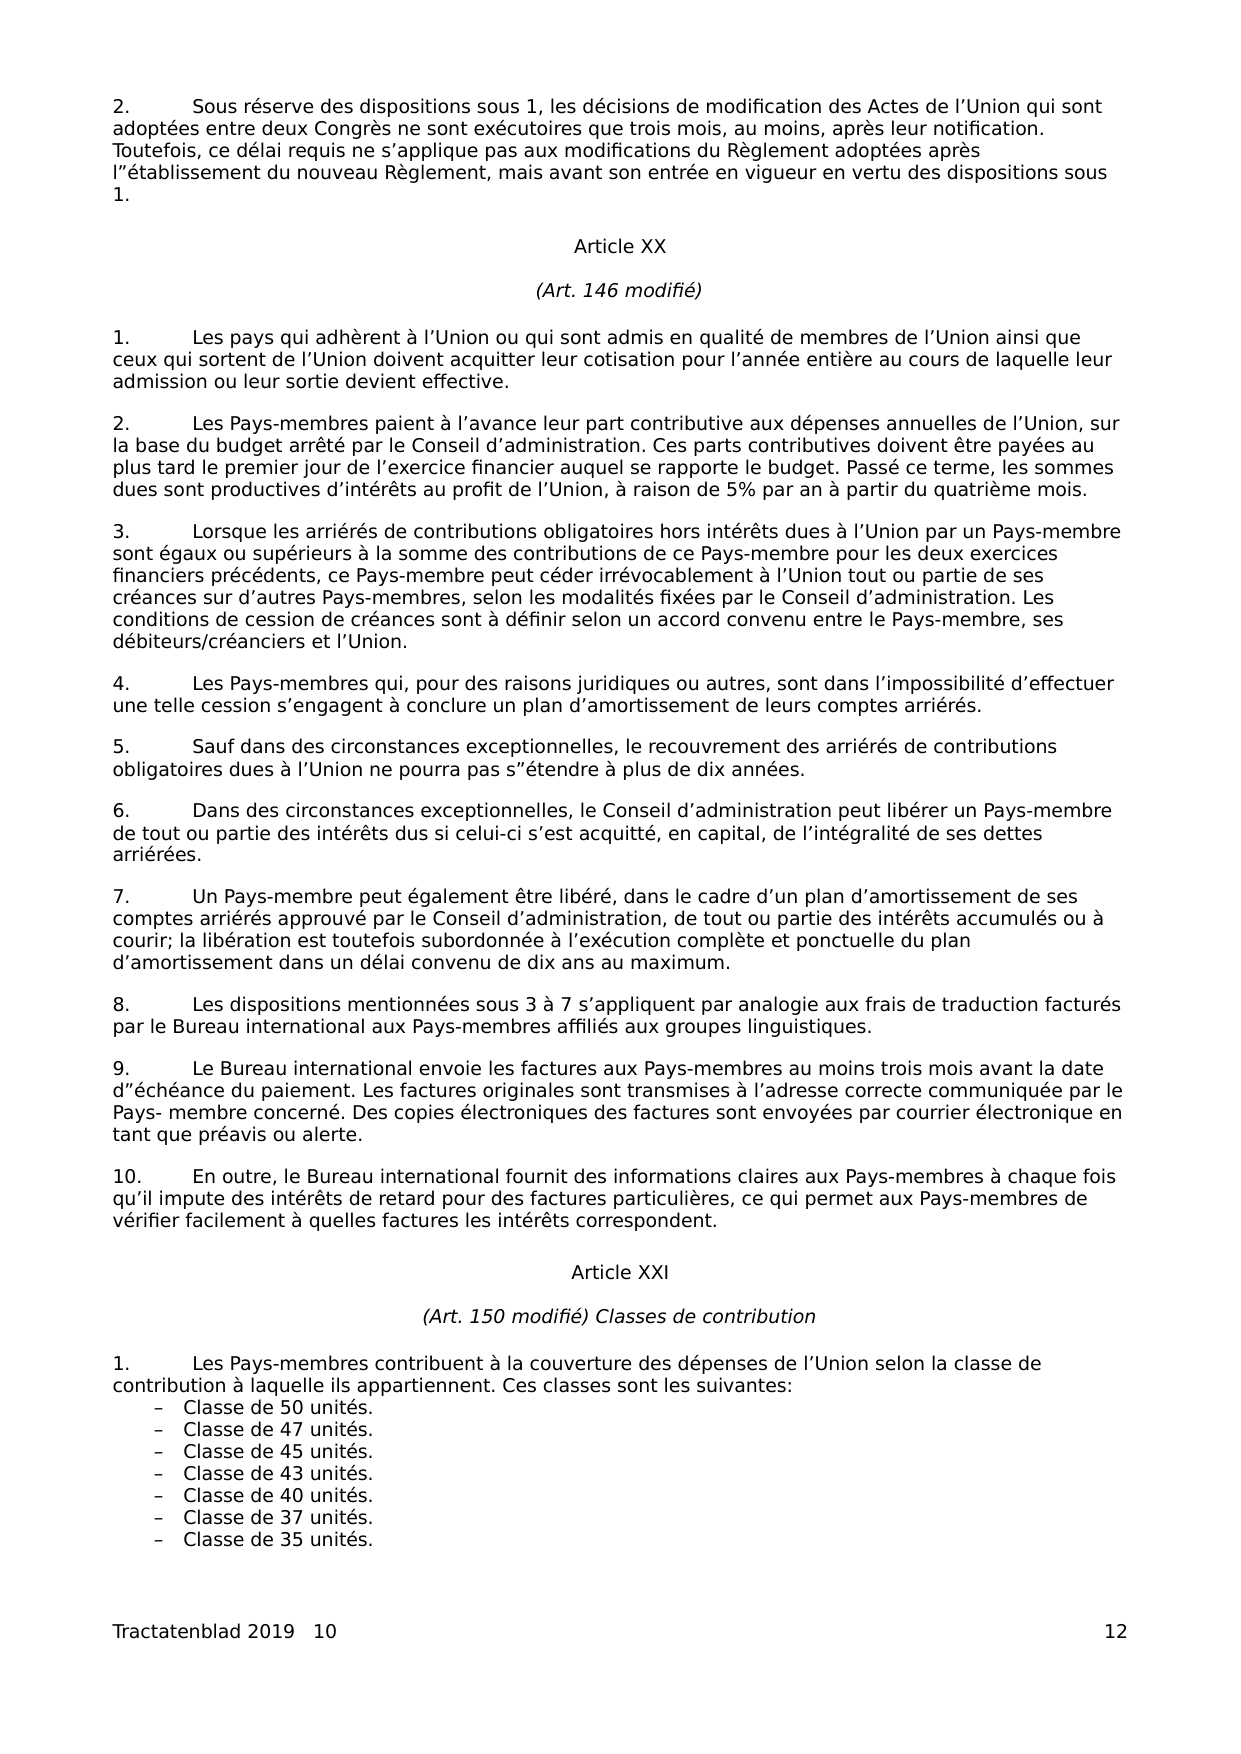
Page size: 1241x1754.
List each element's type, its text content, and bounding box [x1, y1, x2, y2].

text 1. Les pays qui adhèrent à l’Union ou qui sont admis en qualité de membres de l’Union ainsi que ceux qui sortent de l’Union doivent acquitter leur cotisation pour l’année entière au cours de laquelle leur admission ou leur sortie devient effective. [112, 327, 1128, 393]
text 1. Les Pays-membres contribuent à la couverture des dépenses de l’Union selon la classe de contribution à laquelle ils appartiennent. Ces classes sont les suivantes: [112, 1353, 1128, 1397]
text 5. Sauf dans des circonstances exceptionnelles, le recouvrement des arriérés de contributions obligatoires dues à l’Union ne pourra pas s”étendre à plus de dix années. [112, 736, 1128, 780]
text 7. Un Pays-membre peut également être libéré, dans le cadre d’un plan d’amortissement de ses comptes arriérés approuvé par le Conseil d’administration, de tout ou partie des intérêts accumulés ou à courir; la libération est toutefois subordonnée à l’exécution complète et ponctuelle du plan d’amortissement dans un délai convenu de dix ans au maximum. [112, 886, 1128, 974]
text – Classe de 37 unités. [153, 1507, 1128, 1529]
text – Classe de 50 unités. [153, 1397, 1128, 1419]
subtitle Article XXI (Art. 150 modifié) Classes de contribution [112, 1262, 1128, 1328]
text 2. Les Pays-membres paient à l’avance leur part contributive aux dépenses annuelles de l’Union, sur la base du budget arrêté par le Conseil d’administration. Ces parts contributives doivent être payées au plus tard le premier jour de l’exercice financier auquel se rapporte le budget. Passé ce terme, les sommes dues sont productives d’intérêts au profit de l’Union, à raison de 5% par an à partir du quatrième mois. [112, 413, 1128, 501]
text 3. Lorsque les arriérés de contributions obligatoires hors intérêts dues à l’Union par un Pays-membre sont égaux ou supérieurs à la somme des contributions de ce Pays-membre pour les deux exercices financiers précédents, ce Pays-membre peut céder irrévocablement à l’Union tout ou partie de ses créances sur d’autres Pays-membres, selon les modalités fixées par le Conseil d’administration. Les conditions de cession de créances sont à définir selon un accord convenu entre le Pays-membre, ses débiteurs/créanciers et l’Union. [112, 521, 1128, 652]
text 6. Dans des circonstances exceptionnelles, le Conseil d’administration peut libérer un Pays-membre de tout ou partie des intérêts dus si celui-ci s’est acquitté, en capital, de l’intégralité de ses dettes arriérées. [112, 800, 1128, 866]
text 4. Les Pays-membres qui, pour des raisons juridiques ou autres, sont dans l’impossibilité d’effectuer une telle cession s’engagent à conclure un plan d’amortissement de leurs comptes arriérés. [112, 672, 1128, 716]
text 2. Sous réserve des dispositions sous 1, les décisions de modification des Actes de l’Union qui sont adoptées entre deux Congrès ne sont exécutoires que trois mois, au moins, après leur notification. Toutefois, ce délai requis ne s’applique pas aux modifications du Règlement adoptées après l”établissement du nouveau Règlement, mais avant son entrée en vigueur en vertu des dispositions sous 1. [112, 96, 1128, 206]
text 9. Le Bureau international envoie les factures aux Pays-membres au moins trois mois avant la date d”échéance du paiement. Les factures originales sont transmises à l’adresse correcte communiquée par le Pays- membre concerné. Des copies électroniques des factures sont envoyées par courrier électronique en tant que préavis ou alerte. [112, 1058, 1128, 1146]
text – Classe de 35 unités. [153, 1529, 1128, 1551]
text – Classe de 43 unités. [153, 1463, 1128, 1485]
text 10. En outre, le Bureau international fournit des informations claires aux Pays-membres à chaque fois qu’il impute des intérêts de retard pour des factures particulières, ce qui permet aux Pays-membres de vérifier facilement à quelles factures les intérêts correspondent. [112, 1166, 1128, 1232]
text – Classe de 47 unités. [153, 1419, 1128, 1441]
text – Classe de 45 unités. [153, 1441, 1128, 1463]
text – Classe de 40 unités. [153, 1485, 1128, 1507]
subtitle Article XX (Art. 146 modifié) [112, 236, 1128, 302]
text 8. Les dispositions mentionnées sous 3 à 7 s’appliquent par analogie aux frais de traduction facturés par le Bureau international aux Pays-membres affiliés aux groupes linguistiques. [112, 994, 1128, 1038]
